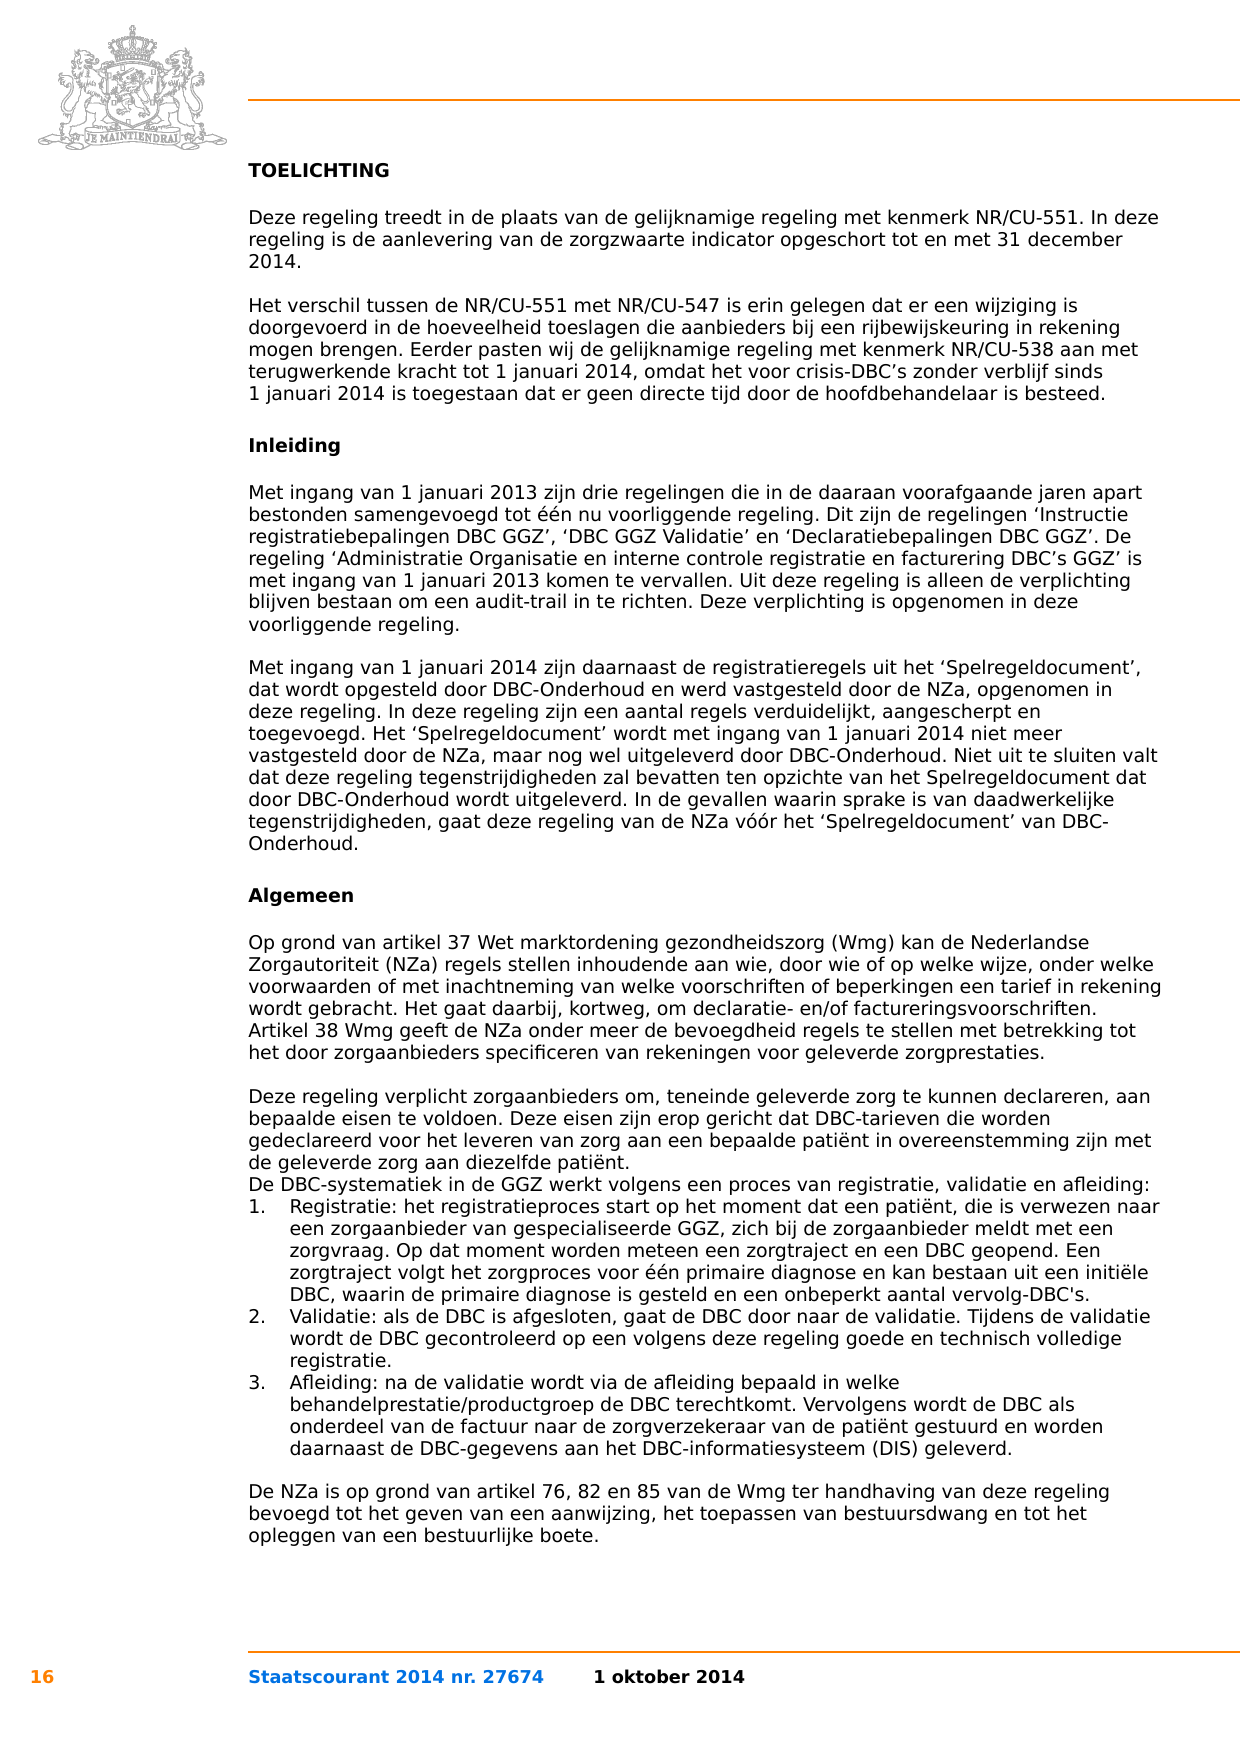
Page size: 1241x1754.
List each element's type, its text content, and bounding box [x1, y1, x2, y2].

text Het verschil tussen de NR/CU-551 met NR/CU-547 is erin gelegen dat er een wijziging is doorgevoerd in de hoeveelheid toeslagen die aanbieders bij een rijbewijskeuring in rekening mogen brengen. Eerder pasten wij de gelijknamige regeling met kenmerk NR/CU-538 aan met terugwerkende kracht tot 1 januari 2014, omdat het voor crisis-DBC’s zonder verblijf sinds 1 januari 2014 is toegestaan dat er geen directe tijd door de hoofdbehandelaar is besteed. [248, 295, 1163, 404]
text Deze regeling verplicht zorgaanbieders om, teneinde geleverde zorg te kunnen declareren, aan bepaalde eisen te voldoen. Deze eisen zijn erop gericht dat DBC-tarieven die worden gedeclareerd voor het leveren van zorg aan een bepaalde patiënt in overeenstemming zijn met de geleverde zorg aan diezelfde patiënt. [248, 1086, 1163, 1174]
text Met ingang van 1 januari 2013 zijn drie regelingen die in de daaraan voorafgaande jaren apart bestonden samengevoegd tot één nu voorliggende regeling. Dit zijn de regelingen ‘Instructie registratiebepalingen DBC GGZ’, ‘DBC GGZ Validatie’ en ‘Declaratiebepalingen DBC GGZ’. De regeling ‘Administratie Organisatie en interne controle registratie en facturering DBC’s GGZ’ is met ingang van 1 januari 2013 komen te vervallen. Uit deze regeling is alleen de verplichting blijven bestaan om een audit-trail in te richten. Deze verplichting is opgenomen in deze voorliggende regeling. [248, 482, 1163, 635]
picture [38, 25, 227, 150]
subtitle TOELICHTING [248, 160, 1163, 182]
text Met ingang van 1 januari 2014 zijn daarnaast de registratieregels uit het ‘Spelregeldocument’, dat wordt opgesteld door DBC-Onderhoud en werd vastgesteld door de NZa, opgenomen in deze regeling. In deze regeling zijn een aantal regels verduidelijkt, aangescherpt en toegevoegd. Het ‘Spelregeldocument’ wordt met ingang van 1 januari 2014 niet meer vastgesteld door de NZa, maar nog wel uitgeleverd door DBC-Onderhoud. Niet uit te sluiten valt dat deze regeling tegenstrijdigheden zal bevatten ten opzichte van het Spelregeldocument dat door DBC-Onderhoud wordt uitgeleverd. In de gevallen waarin sprake is van daadwerkelijke tegenstrijdigheden, gaat deze regeling van de NZa vóór het ‘Spelregeldocument’ van DBC-Onderhoud. [248, 657, 1163, 855]
text De DBC-systematiek in de GGZ werkt volgens een proces van registratie, validatie en afleiding: [248, 1174, 1163, 1196]
text Deze regeling treedt in de plaats van de gelijknamige regeling met kenmerk NR/CU-551. In deze regeling is de aanlevering van de zorgzwaarte indicator opgeschort tot en met 31 december 2014. [248, 207, 1163, 273]
text De NZa is op grond van artikel 76, 82 en 85 van de Wmg ter handhaving van deze regeling bevoegd tot het geven van een aanwijzing, het toepassen van bestuursdwang en tot het opleggen van een bestuurlijke boete. [248, 1481, 1163, 1547]
subtitle Algemeen [248, 885, 1163, 907]
text 2. Validatie: als de DBC is afgesloten, gaat de DBC door naar de validatie. Tijdens de validatie wordt de DBC gecontroleerd op een volgens deze regeling goede en technisch volledige registratie. [248, 1306, 1163, 1372]
text Op grond van artikel 37 Wet marktordening gezondheidszorg (Wmg) kan de Nederlandse Zorgautoriteit (NZa) regels stellen inhoudende aan wie, door wie of op welke wijze, onder welke voorwaarden of met inachtneming van welke voorschriften of beperkingen een tarief in rekening wordt gebracht. Het gaat daarbij, kortweg, om declaratie- en/of factureringsvoorschriften. Artikel 38 Wmg geeft de NZa onder meer de bevoegdheid regels te stellen met betrekking tot het door zorgaanbieders specificeren van rekeningen voor geleverde zorgprestaties. [248, 932, 1163, 1064]
text 1. Registratie: het registratieproces start op het moment dat een patiënt, die is verwezen naar een zorgaanbieder van gespecialiseerde GGZ, zich bij de zorgaanbieder meldt met een zorgvraag. Op dat moment worden meteen een zorgtraject en een DBC geopend. Een zorgtraject volgt het zorgproces voor één primaire diagnose en kan bestaan uit een initiële DBC, waarin de primaire diagnose is gesteld en een onbeperkt aantal vervolg-DBC's. [248, 1196, 1163, 1306]
subtitle Inleiding [248, 434, 1163, 457]
text 3. Afleiding: na de validatie wordt via de afleiding bepaald in welke behandelprestatie/productgroep de DBC terechtkomt. Vervolgens wordt de DBC als onderdeel van de factuur naar de zorgverzekeraar van de patiënt gestuurd en worden daarnaast de DBC-gegevens aan het DBC-informatiesysteem (DIS) geleverd. [248, 1372, 1163, 1459]
